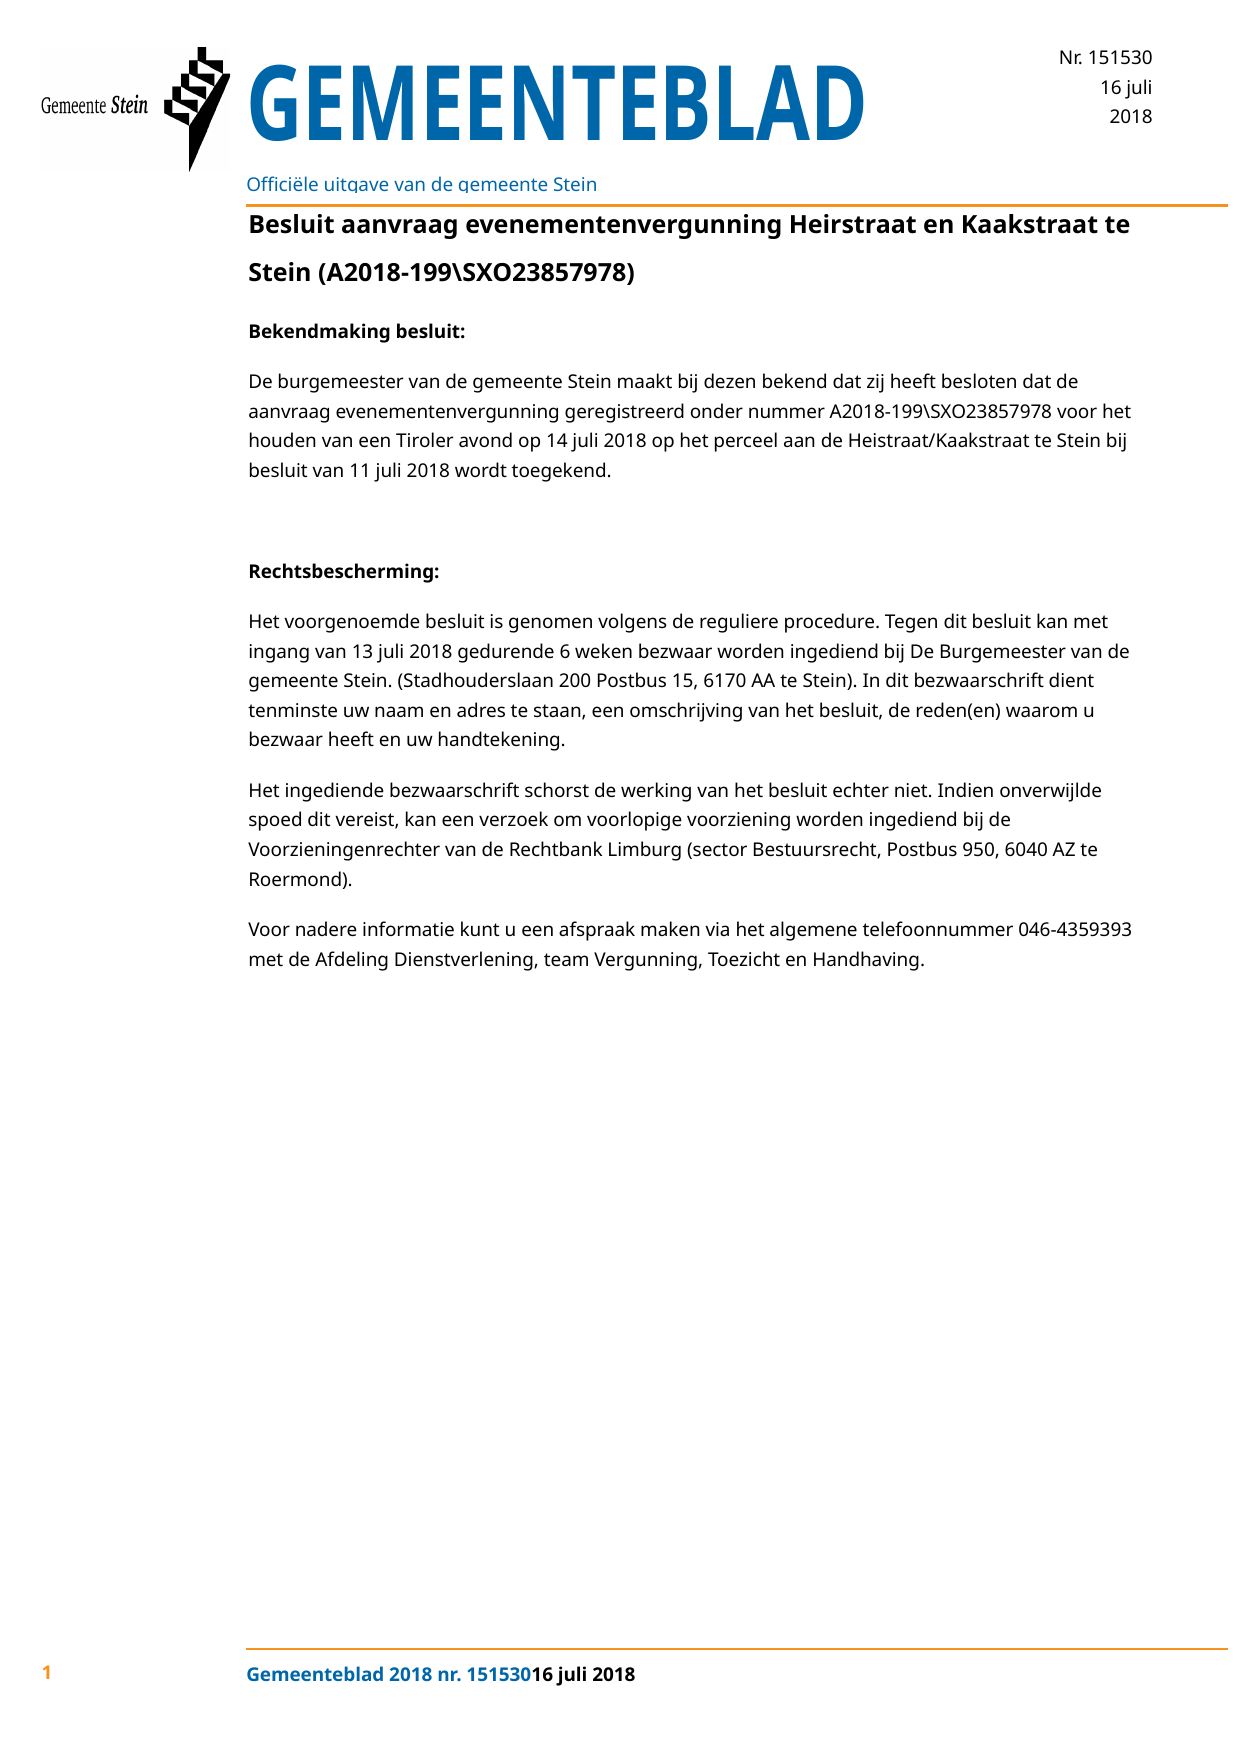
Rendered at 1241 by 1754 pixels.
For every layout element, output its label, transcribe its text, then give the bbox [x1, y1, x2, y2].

text Bekendmaking besluit: [248, 318, 1152, 344]
text Het ingediende bezwaarschrift schorst de werking van het besluit echter niet. Indien onverwijlde spoed dit vereist, kan een verzoek om voorlopige voorziening worden ingediend bij de Voorzieningenrechter van de Rechtbank Limburg (sector Bestuursrecht, Postbus 950, 6040 AZ te Roermond). [248, 777, 1152, 892]
text Voor nadere informatie kunt u een afspraak maken via het algemene telefoonnummer 046-4359393 met de Afdeling Dienstverlening, team Vergunning, Toezicht en Handhaving. [248, 916, 1152, 972]
picture [41, 47, 231, 172]
text Rechtsbescherming: [248, 558, 1152, 584]
text Het voorgenoemde besluit is genomen volgens de reguliere procedure. Tegen dit besluit kan met ingang van 13 juli 2018 gedurende 6 weken bezwaar worden ingediend bij De Burgemeester van de gemeente Stein. (Stadhouderslaan 200 Postbus 15, 6170 AA te Stein). In dit bezwaarschrift dient tenminste uw naam en adres te staan, een omschrijving van het besluit, de reden(en) waarom u bezwaar heeft en uw handtekening. [248, 608, 1152, 752]
text De burgemeester van de gemeente Stein maakt bij dezen bekend dat zij heeft besloten dat de aanvraag evenementenvergunning geregistreerd onder nummer A2018-199\SXO23857978 voor het houden van een Tiroler avond op 14 juli 2018 op het perceel aan de Heistraat/Kaakstraat te Stein bij besluit van 11 juli 2018 wordt toegekend. [248, 368, 1152, 483]
text Besluit aanvraag evenementenvergunning Heirstraat en Kaakstraat te Stein (A2018-199\SXO23857978) [248, 207, 1152, 288]
